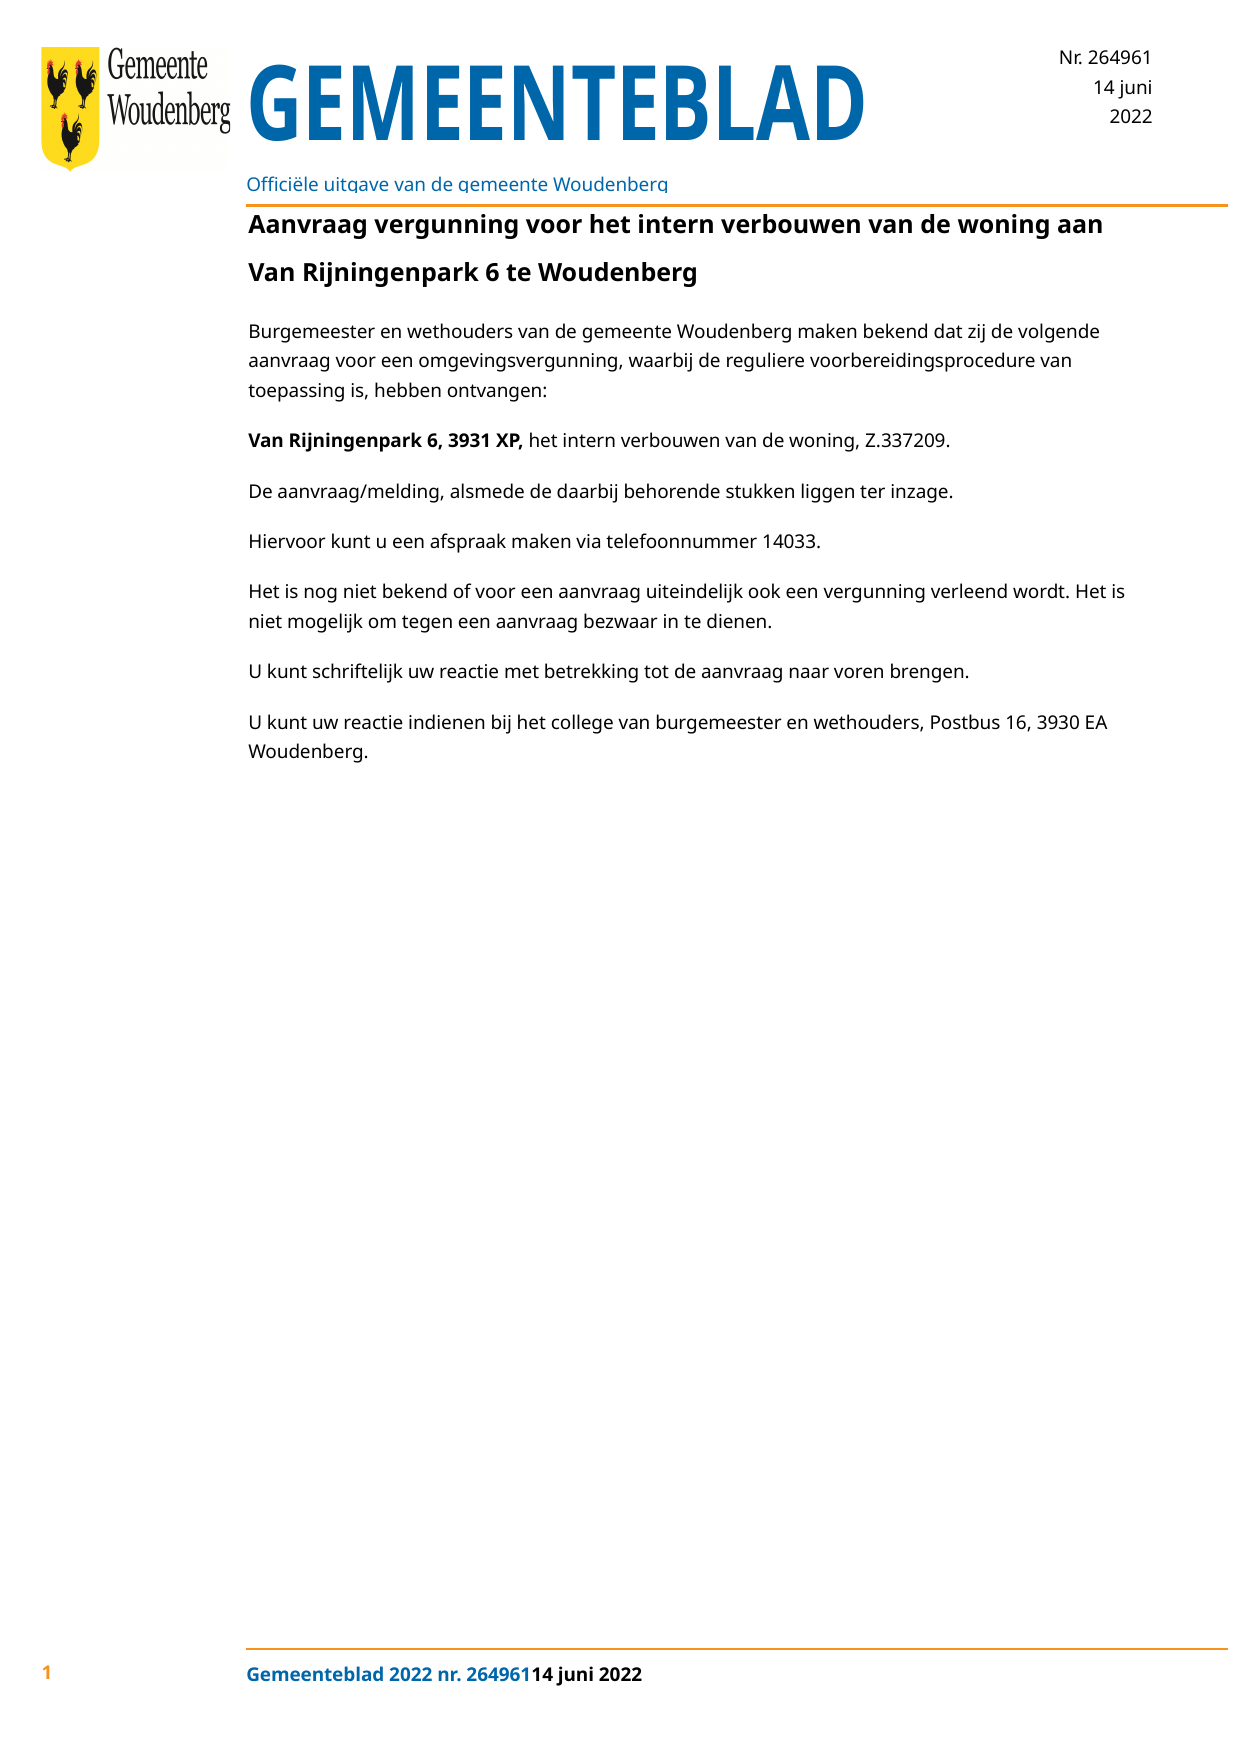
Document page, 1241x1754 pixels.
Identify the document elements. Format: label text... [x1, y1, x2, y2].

text Burgemeester en wethouders van de gemeente Woudenberg maken bekend dat zij de volgende aanvraag voor een omgevingsvergunning, waarbij de reguliere voorbereidingsprocedure van toepassing is, hebben ontvangen: [248, 318, 1152, 403]
text De aanvraag/melding, alsmede de daarbij behorende stukken liggen ter inzage. [248, 478, 1152, 504]
text Van Rijningenpark 6, 3931 XP, het intern verbouwen van de woning, Z.337209. [248, 427, 1152, 453]
picture [41, 47, 231, 172]
text U kunt schriftelijk uw reactie met betrekking tot de aanvraag naar voren brengen. [248, 659, 1152, 684]
text Het is nog niet bekend of voor een aanvraag uiteindelijk ook een vergunning verleend wordt. Het is niet mogelijk om tegen een aanvraag bezwaar in te dienen. [248, 579, 1152, 634]
text Aanvraag vergunning voor het intern verbouwen van de woning aan Van Rijningenpark 6 te Woudenberg [248, 207, 1152, 288]
text U kunt uw reactie indienen bij het college van burgemeester en wethouders, Postbus 16, 3930 EA Woudenberg. [248, 709, 1152, 764]
text Hiervoor kunt u een afspraak maken via telefoonnummer 14033. [248, 528, 1152, 554]
